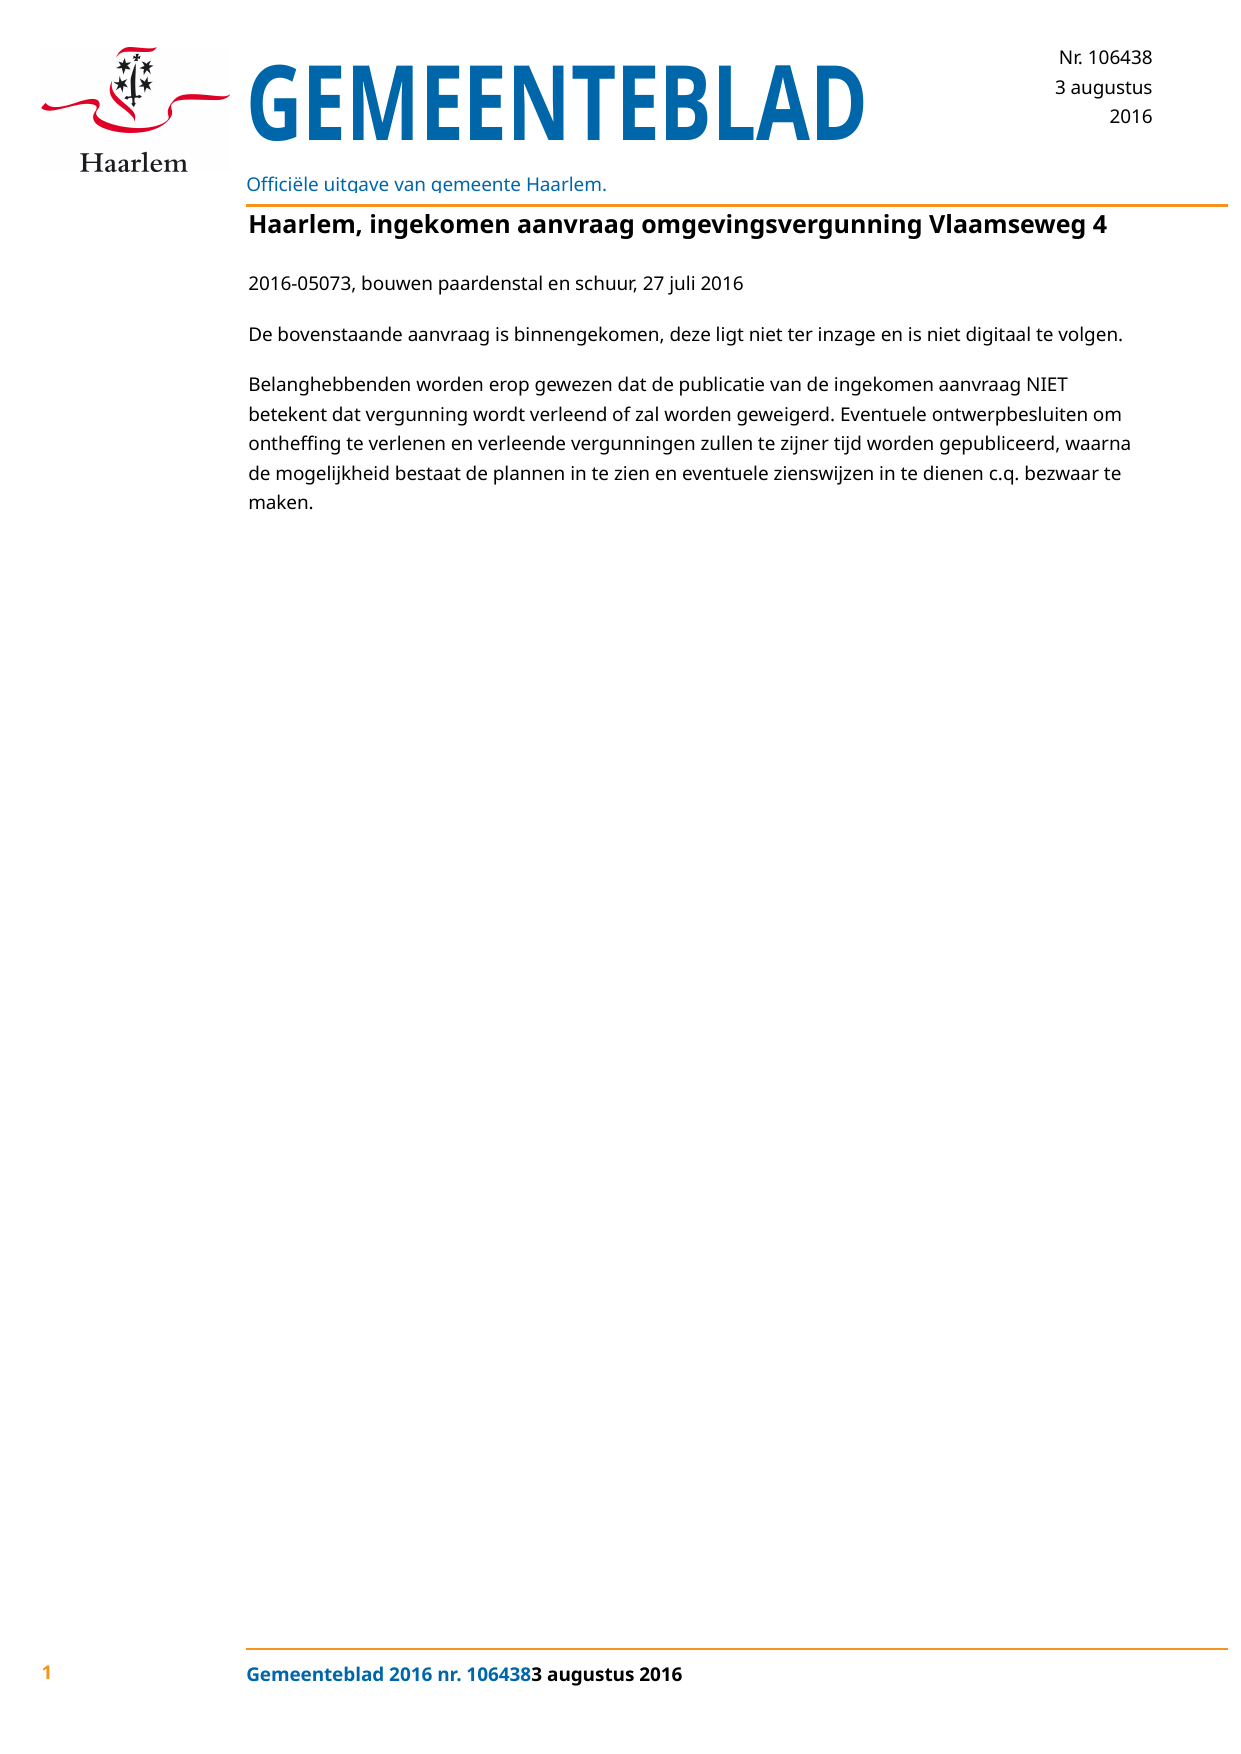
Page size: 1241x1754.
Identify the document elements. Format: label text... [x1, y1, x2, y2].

text 2016-05073, bouwen paardenstal en schuur, 27 juli 2016 [248, 270, 1152, 296]
text Belanghebbenden worden erop gewezen dat de publicatie van de ingekomen aanvraag NIET betekent dat vergunning wordt verleend of zal worden geweigerd. Eventuele ontwerpbesluiten om ontheffing te verlenen en verleende vergunningen zullen te zijner tijd worden gepubliceerd, waarna de mogelijkheid bestaat de plannen in te zien en eventuele zienswijzen in te dienen c.q. bezwaar te maken. [248, 371, 1152, 515]
text Haarlem, ingekomen aanvraag omgevingsvergunning Vlaamseweg 4 [248, 207, 1152, 241]
picture [41, 47, 231, 172]
text De bovenstaande aanvraag is binnengekomen, deze ligt niet ter inzage en is niet digitaal te volgen. [248, 321, 1152, 346]
